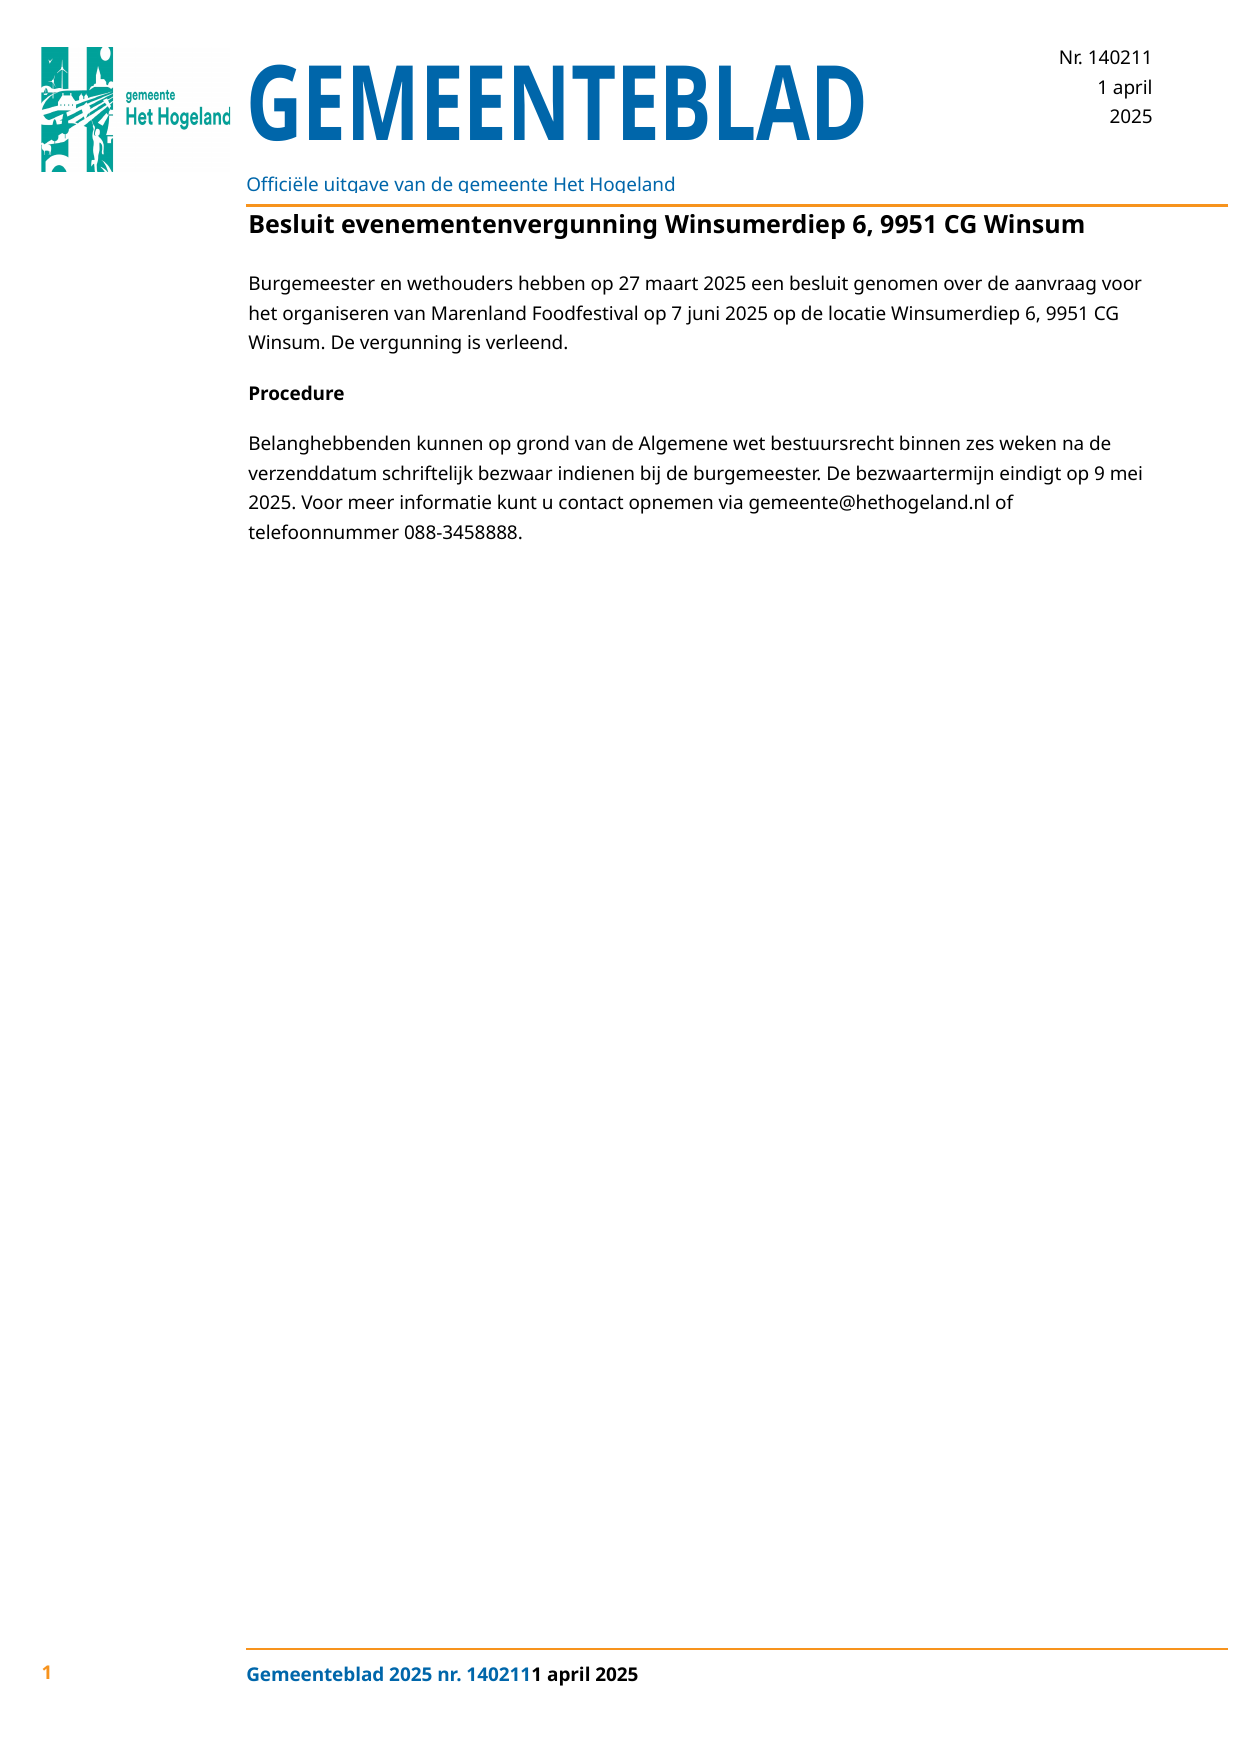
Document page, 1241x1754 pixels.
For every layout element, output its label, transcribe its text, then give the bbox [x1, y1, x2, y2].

text Besluit evenementenvergunning Winsumerdiep 6, 9951 CG Winsum [248, 207, 1152, 241]
text Procedure [248, 380, 1152, 406]
picture [41, 47, 231, 172]
text Burgemeester en wethouders hebben op 27 maart 2025 een besluit genomen over de aanvraag voor het organiseren van Marenland Foodfestival op 7 juni 2025 op de locatie Winsumerdiep 6, 9951 CG Winsum. De vergunning is verleend. [248, 270, 1152, 355]
text Belanghebbenden kunnen op grond van de Algemene wet bestuursrecht binnen zes weken na de verzenddatum schriftelijk bezwaar indienen bij de burgemeester. De bezwaartermijn eindigt op 9 mei 2025. Voor meer informatie kunt u contact opnemen via gemeente@hethogeland.nl of telefoonnummer 088-3458888. [248, 430, 1152, 545]
